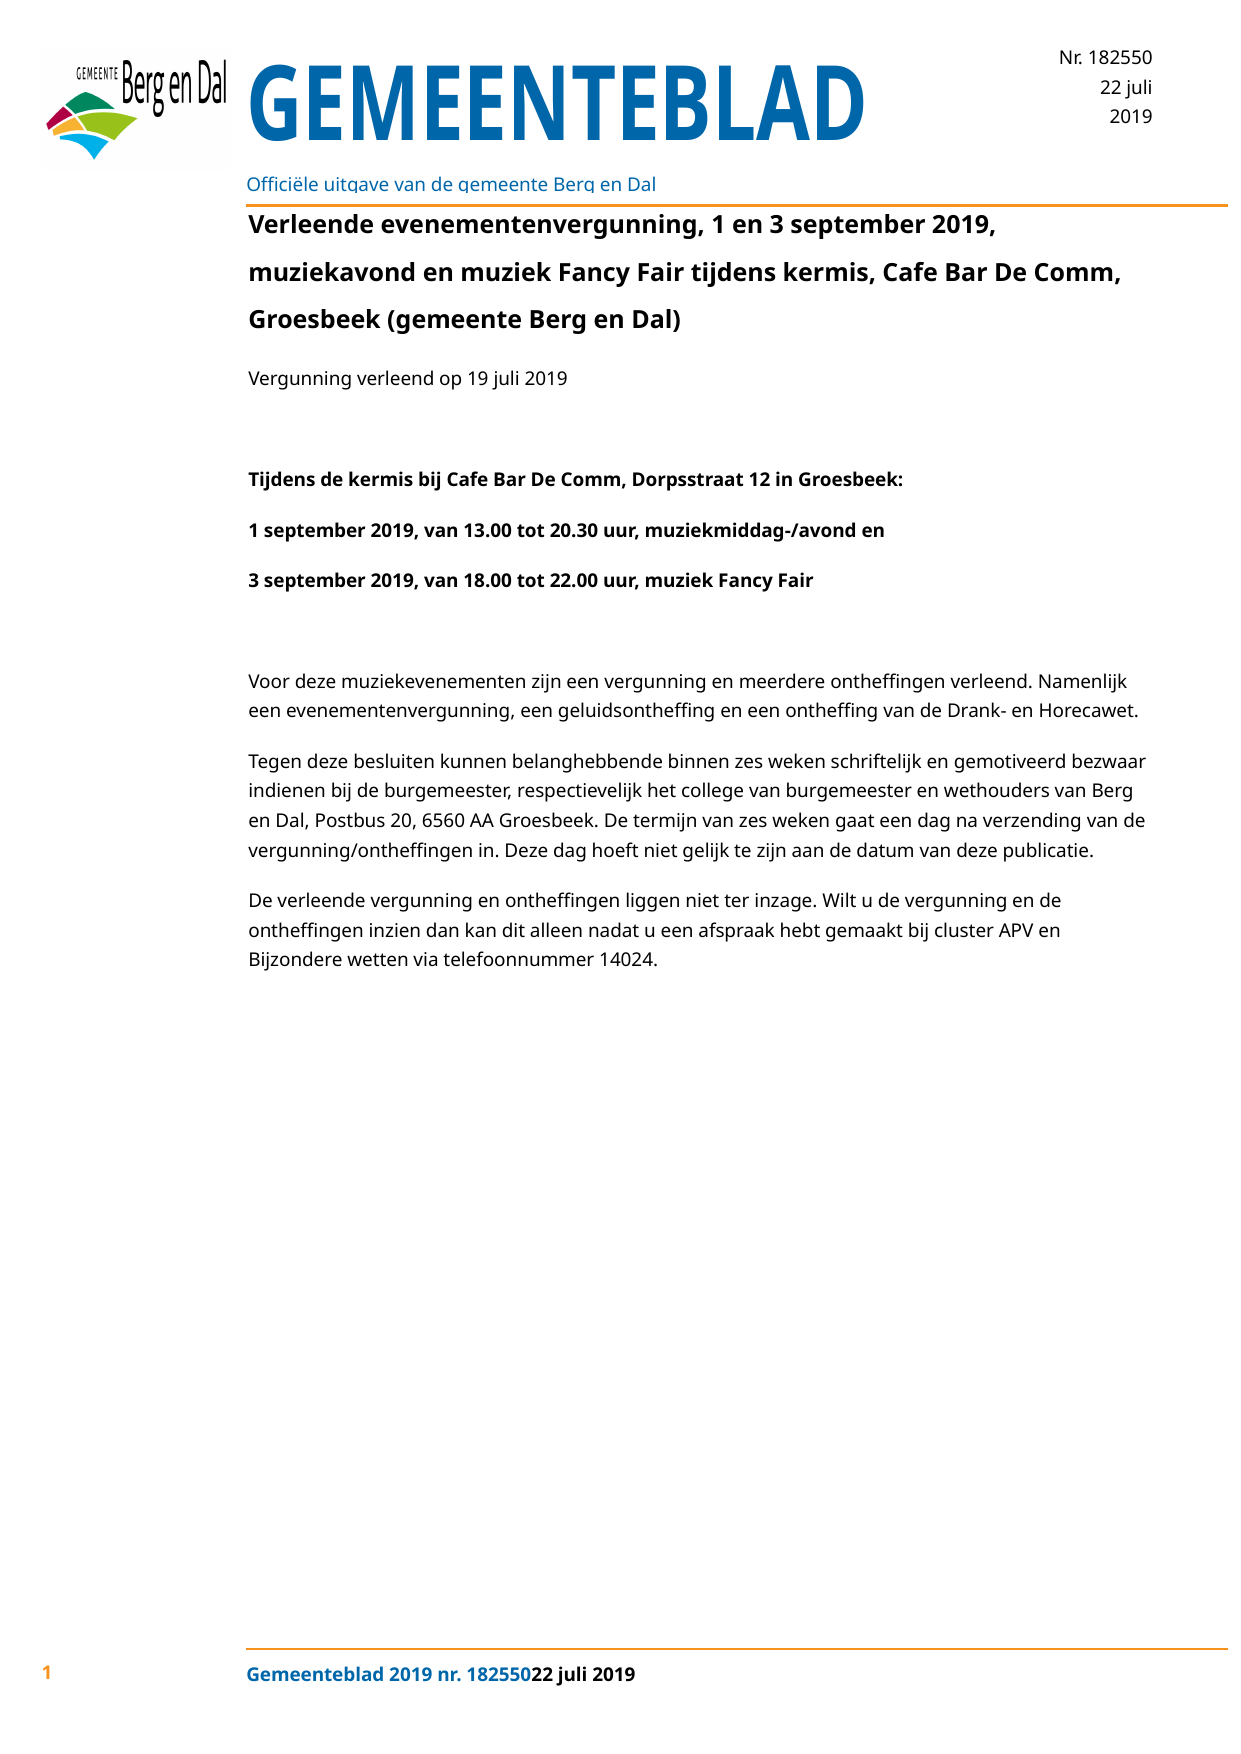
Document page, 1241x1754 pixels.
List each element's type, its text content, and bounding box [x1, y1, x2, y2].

text 1 september 2019, van 13.00 tot 20.30 uur, muziekmiddag-/avond en [248, 517, 1152, 542]
text Vergunning verleend op 19 juli 2019 [248, 366, 1152, 391]
text Tijdens de kermis bij Cafe Bar De Comm, Dorpsstraat 12 in Groesbeek: [248, 466, 1152, 492]
text Tegen deze besluiten kunnen belanghebbende binnen zes weken schriftelijk en gemotiveerd bezwaar indienen bij de burgemeester, respectievelijk het college van burgemeester en wethouders van Berg en Dal, Postbus 20, 6560 AA Groesbeek. De termijn van zes weken gaat een dag na verzending van de vergunning/ontheffingen in. Deze dag hoeft niet gelijk te zijn aan de datum van deze publicatie. [248, 748, 1152, 862]
text De verleende vergunning en ontheffingen liggen niet ter inzage. Wilt u de vergunning en de ontheffingen inzien dan kan dit alleen nadat u een afspraak hebt gemaakt bij cluster APV en Bijzondere wetten via telefoonnummer 14024. [248, 887, 1152, 972]
text Voor deze muziekevenementen zijn een vergunning en meerdere ontheffingen verleend. Namenlijk een evenementenvergunning, een geluidsontheffing en een ontheffing van de Drank- en Horecawet. [248, 668, 1152, 723]
text 3 september 2019, van 18.00 tot 22.00 uur, muziek Fancy Fair [248, 567, 1152, 593]
text Verleende evenementenvergunning, 1 en 3 september 2019, muziekavond en muziek Fancy Fair tijdens kermis, Cafe Bar De Comm, Groesbeek (gemeente Berg en Dal) [248, 207, 1152, 336]
picture [41, 47, 231, 172]
